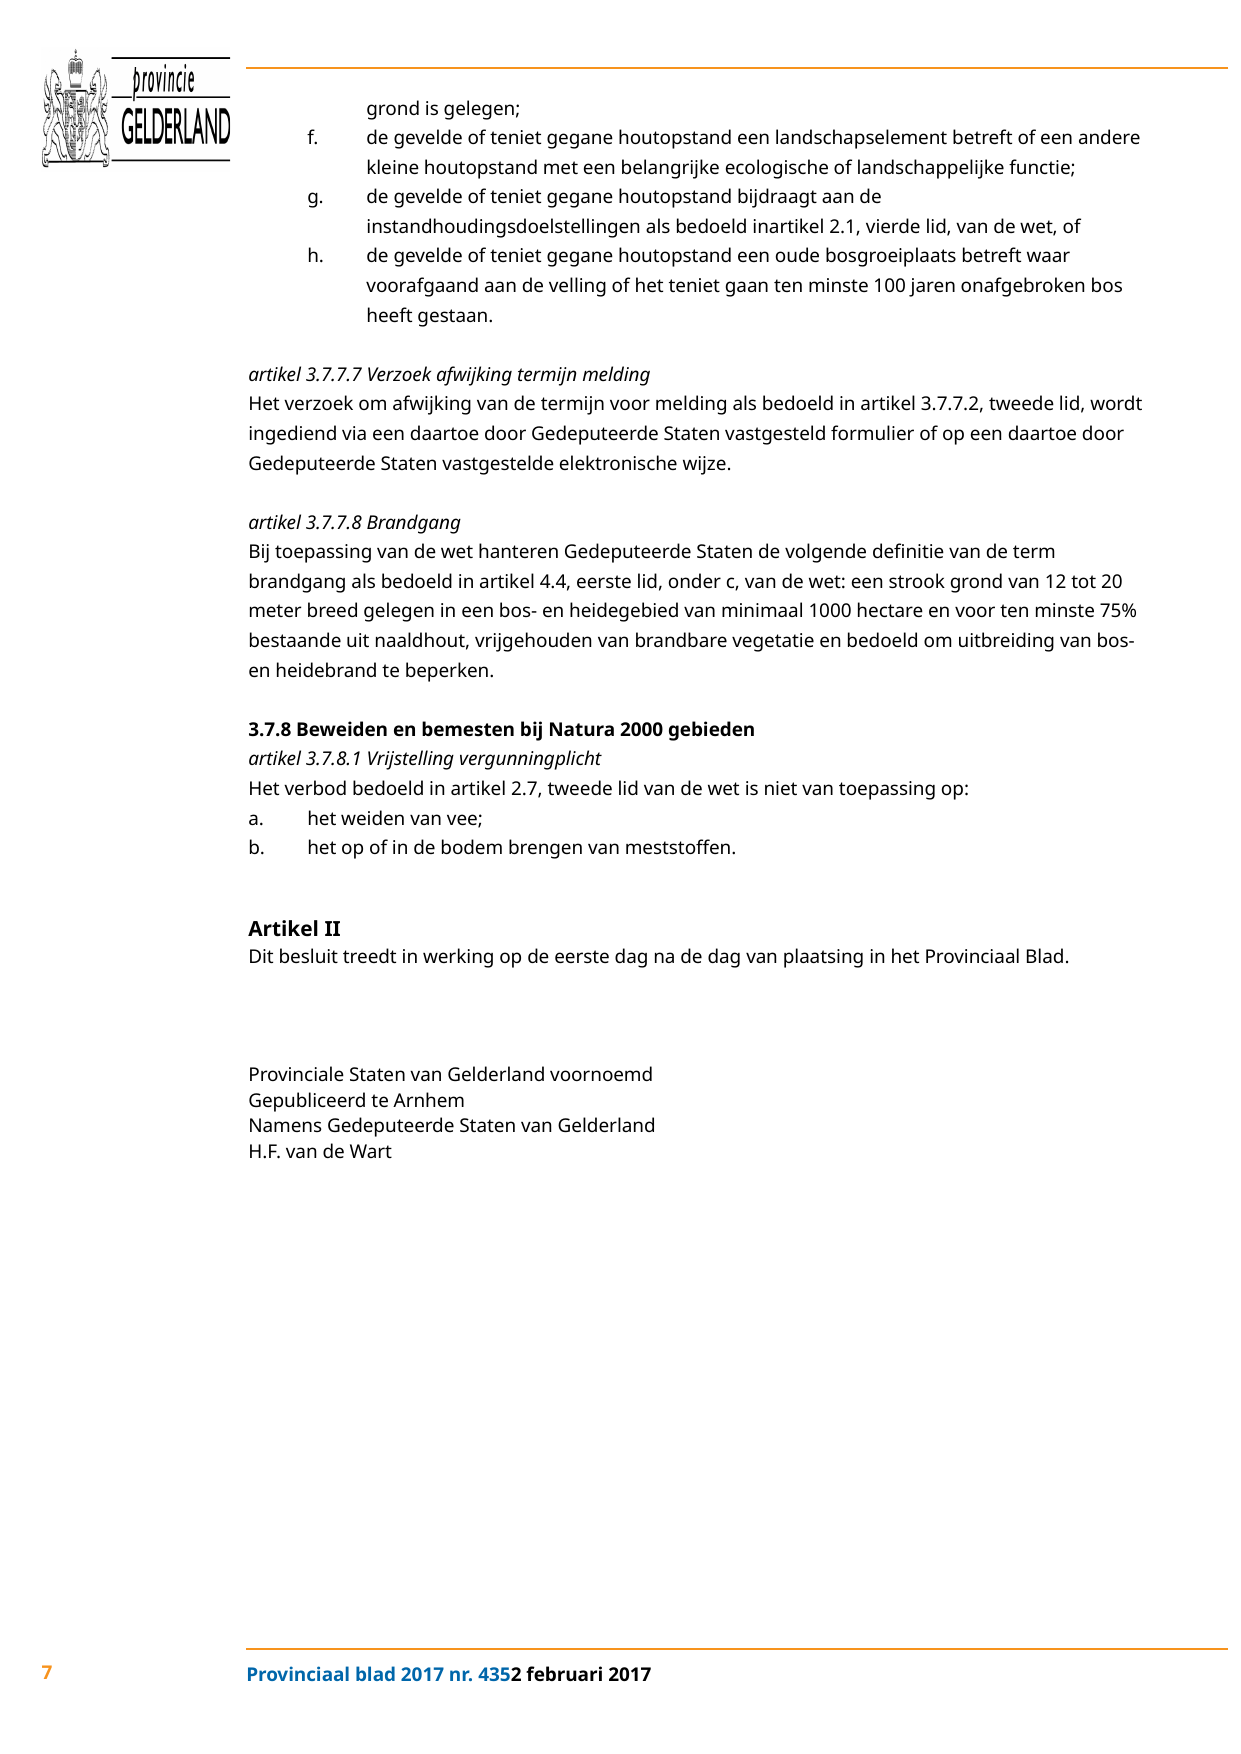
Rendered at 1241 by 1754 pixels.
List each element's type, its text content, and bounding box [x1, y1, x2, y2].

text artikel 3.7.7.7 Verzoek afwijking termijn melding [248, 361, 1152, 387]
text Het verzoek om afwijking van de termijn voor melding als bedoeld in artikel 3.7.7.2, tweede lid, wordt ingediend via een daartoe door Gedeputeerde Staten vastgesteld formulier of op een daartoe door Gedeputeerde Staten vastgestelde elektronische wijze. [248, 391, 1152, 476]
text Het verbod bedoeld in artikel 2.7, tweede lid van de wet is niet van toepassing op: [248, 775, 1152, 801]
text Dit besluit treedt in werking op de eerste dag na de dag van plaatsing in het Provinciaal Blad. [248, 943, 1152, 968]
text Namens Gedeputeerde Staten van Gelderland [248, 1113, 1152, 1138]
list het op of in de bodem brengen van meststoffen. [248, 834, 1152, 860]
text Provinciale Staten van Gelderland voornoemd [248, 1061, 1152, 1087]
text Bij toepassing van de wet hanteren Gedeputeerde Staten de volgende definitie van de term brandgang als bedoeld in artikel 4.4, eerste lid, onder c, van de wet: een strook grond van 12 tot 20 meter breed gelegen in een bos- en heidegebied van minimaal 1000 hectare en voor ten minste 75% bestaande uit naaldhout, vrijgehouden van brandbare vegetatie en bedoeld om uitbreiding van bos- en heidebrand te beperken. [248, 538, 1152, 683]
list de gevelde of teniet gegane houtopstand een oude bosgroeiplaats betreft waar voorafgaand aan de velling of het teniet gaan ten minste 100 jaren onafgebroken bos heeft gestaan. [307, 243, 1152, 328]
list de gevelde of teniet gegane houtopstand een landschapselement betreft of een andere kleine houtopstand met een belangrijke ecologische of landschappelijke functie; [307, 124, 1152, 180]
list grond is gelegen; [307, 95, 1152, 121]
text 3.7.8 Beweiden en bemesten bij Natura 2000 gebieden [248, 716, 1152, 742]
text H.F. van de Wart [248, 1138, 1152, 1164]
picture [41, 47, 231, 172]
text Gepubliceerd te Arnhem [248, 1087, 1152, 1113]
list de gevelde of teniet gegane houtopstand bijdraagt aan de instandhoudingsdoelstellingen als bedoeld inartikel 2.1, vierde lid, van de wet, of [307, 183, 1152, 239]
list het weiden van vee; [248, 805, 1152, 831]
text Artikel II [248, 914, 1152, 943]
text artikel 3.7.7.8 Brandgang [248, 509, 1152, 535]
text artikel 3.7.8.1 Vrijstelling vergunningplicht [248, 746, 1152, 771]
